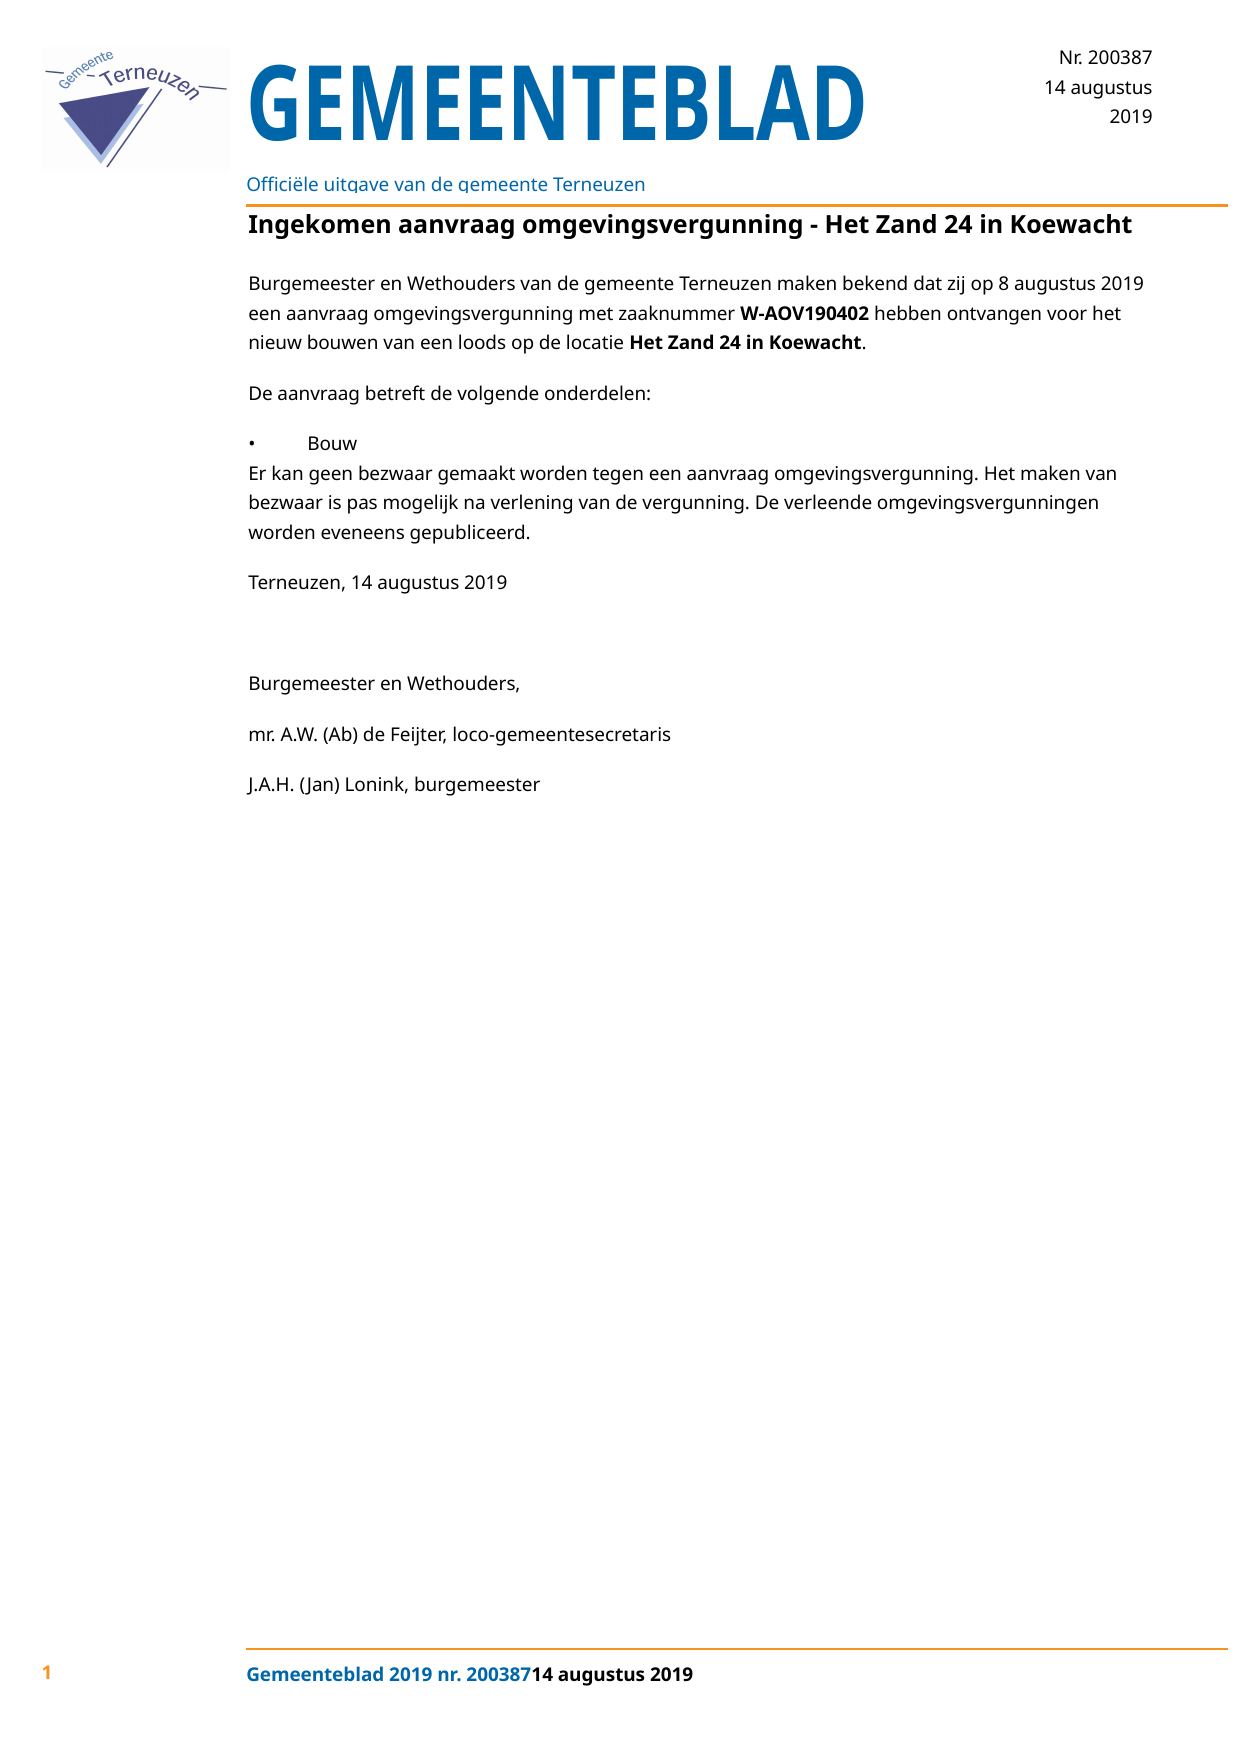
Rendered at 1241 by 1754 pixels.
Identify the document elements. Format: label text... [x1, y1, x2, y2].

list Bouw [248, 430, 1152, 456]
text Terneuzen, 14 augustus 2019 [248, 569, 1152, 595]
text mr. A.W. (Ab) de Feijter, loco-gemeentesecretaris [248, 721, 1152, 746]
text J.A.H. (Jan) Lonink, burgemeester [248, 771, 1152, 797]
text Burgemeester en Wethouders van de gemeente Terneuzen maken bekend dat zij op 8 augustus 2019 een aanvraag omgevingsvergunning met zaaknummer W-AOV190402 hebben ontvangen voor het nieuw bouwen van een loods op de locatie Het Zand 24 in Koewacht. [248, 270, 1152, 355]
picture [41, 47, 231, 172]
text Burgemeester en Wethouders, [248, 670, 1152, 696]
text Er kan geen bezwaar gemaakt worden tegen een aanvraag omgevingsvergunning. Het maken van bezwaar is pas mogelijk na verlening van de vergunning. De verleende omgevingsvergunningen worden eveneens gepubliceerd. [248, 460, 1152, 545]
text De aanvraag betreft de volgende onderdelen: [248, 380, 1152, 406]
text Ingekomen aanvraag omgevingsvergunning - Het Zand 24 in Koewacht [248, 207, 1152, 241]
